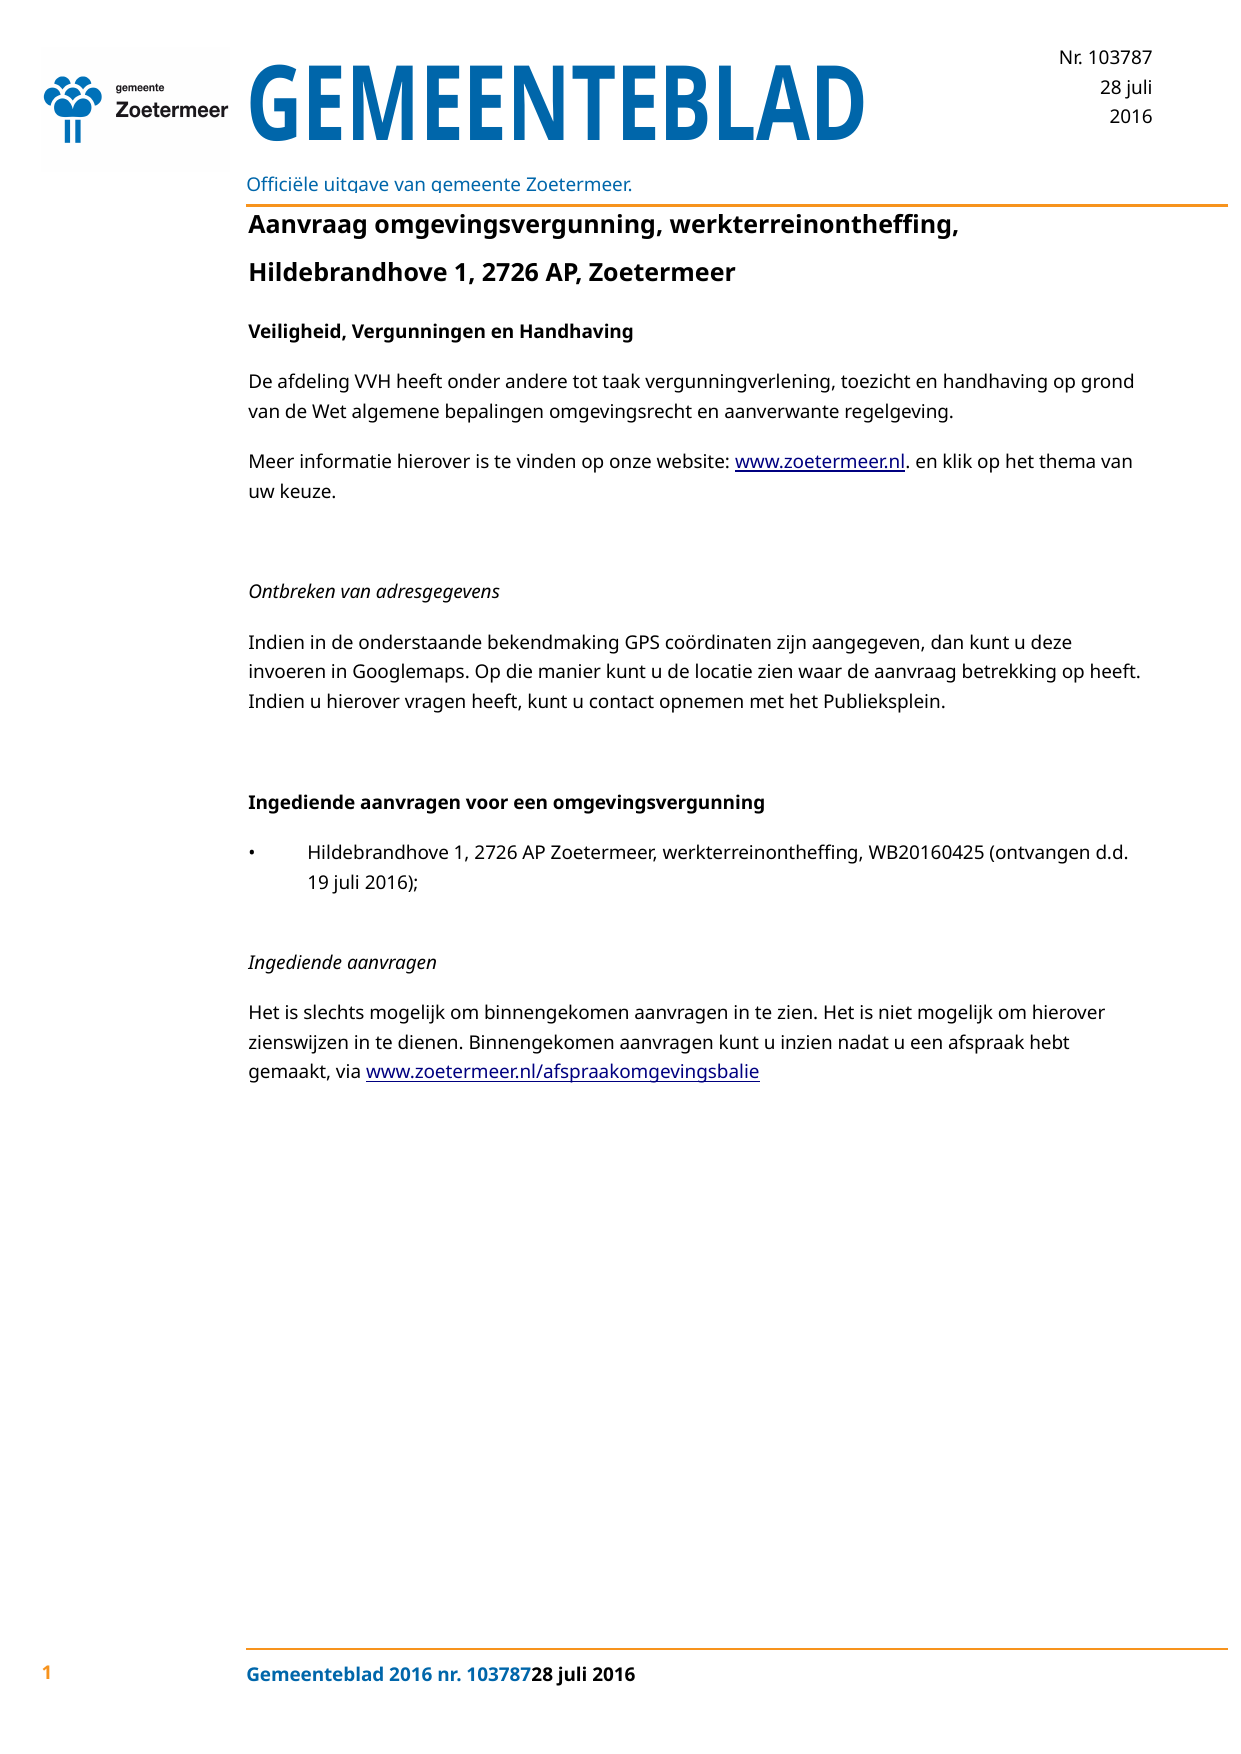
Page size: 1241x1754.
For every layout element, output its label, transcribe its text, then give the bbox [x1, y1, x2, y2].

text Aanvraag omgevingsvergunning, werkterreinontheffing, Hildebrandhove 1, 2726 AP, Zoetermeer [248, 207, 1152, 288]
text Indien in de onderstaande bekendmaking GPS coördinaten zijn aangegeven, dan kunt u deze invoeren in Googlemaps. Op die manier kunt u de locatie zien waar de aanvraag betrekking op heeft. Indien u hierover vragen heeft, kunt u contact opnemen met het Publieksplein. [248, 629, 1152, 714]
list Hildebrandhove 1, 2726 AP Zoetermeer, werkterreinontheffing, WB20160425 (ontvangen d.d. 19 juli 2016); [248, 839, 1152, 895]
text Veiligheid, Vergunningen en Handhaving [248, 318, 1152, 344]
text Ingediende aanvragen [248, 949, 1152, 975]
text Ingediende aanvragen voor een omgevingsvergunning [248, 789, 1152, 815]
picture [41, 47, 231, 172]
text Het is slechts mogelijk om binnengekomen aanvragen in te zien. Het is niet mogelijk om hierover zienswijzen in te dienen. Binnengekomen aanvragen kunt u inzien nadat u een afspraak hebt gemaakt, via www.zoetermeer.nl/afspraakomgevingsbalie [248, 999, 1152, 1084]
text Meer informatie hierover is te vinden op onze website: www.zoetermeer.nl. en klik op het thema van uw keuze. [248, 448, 1152, 504]
text De afdeling VVH heeft onder andere tot taak vergunningverlening, toezicht en handhaving op grond van de Wet algemene bepalingen omgevingsrecht en aanverwante regelgeving. [248, 368, 1152, 424]
text Ontbreken van adresgegevens [248, 579, 1152, 604]
